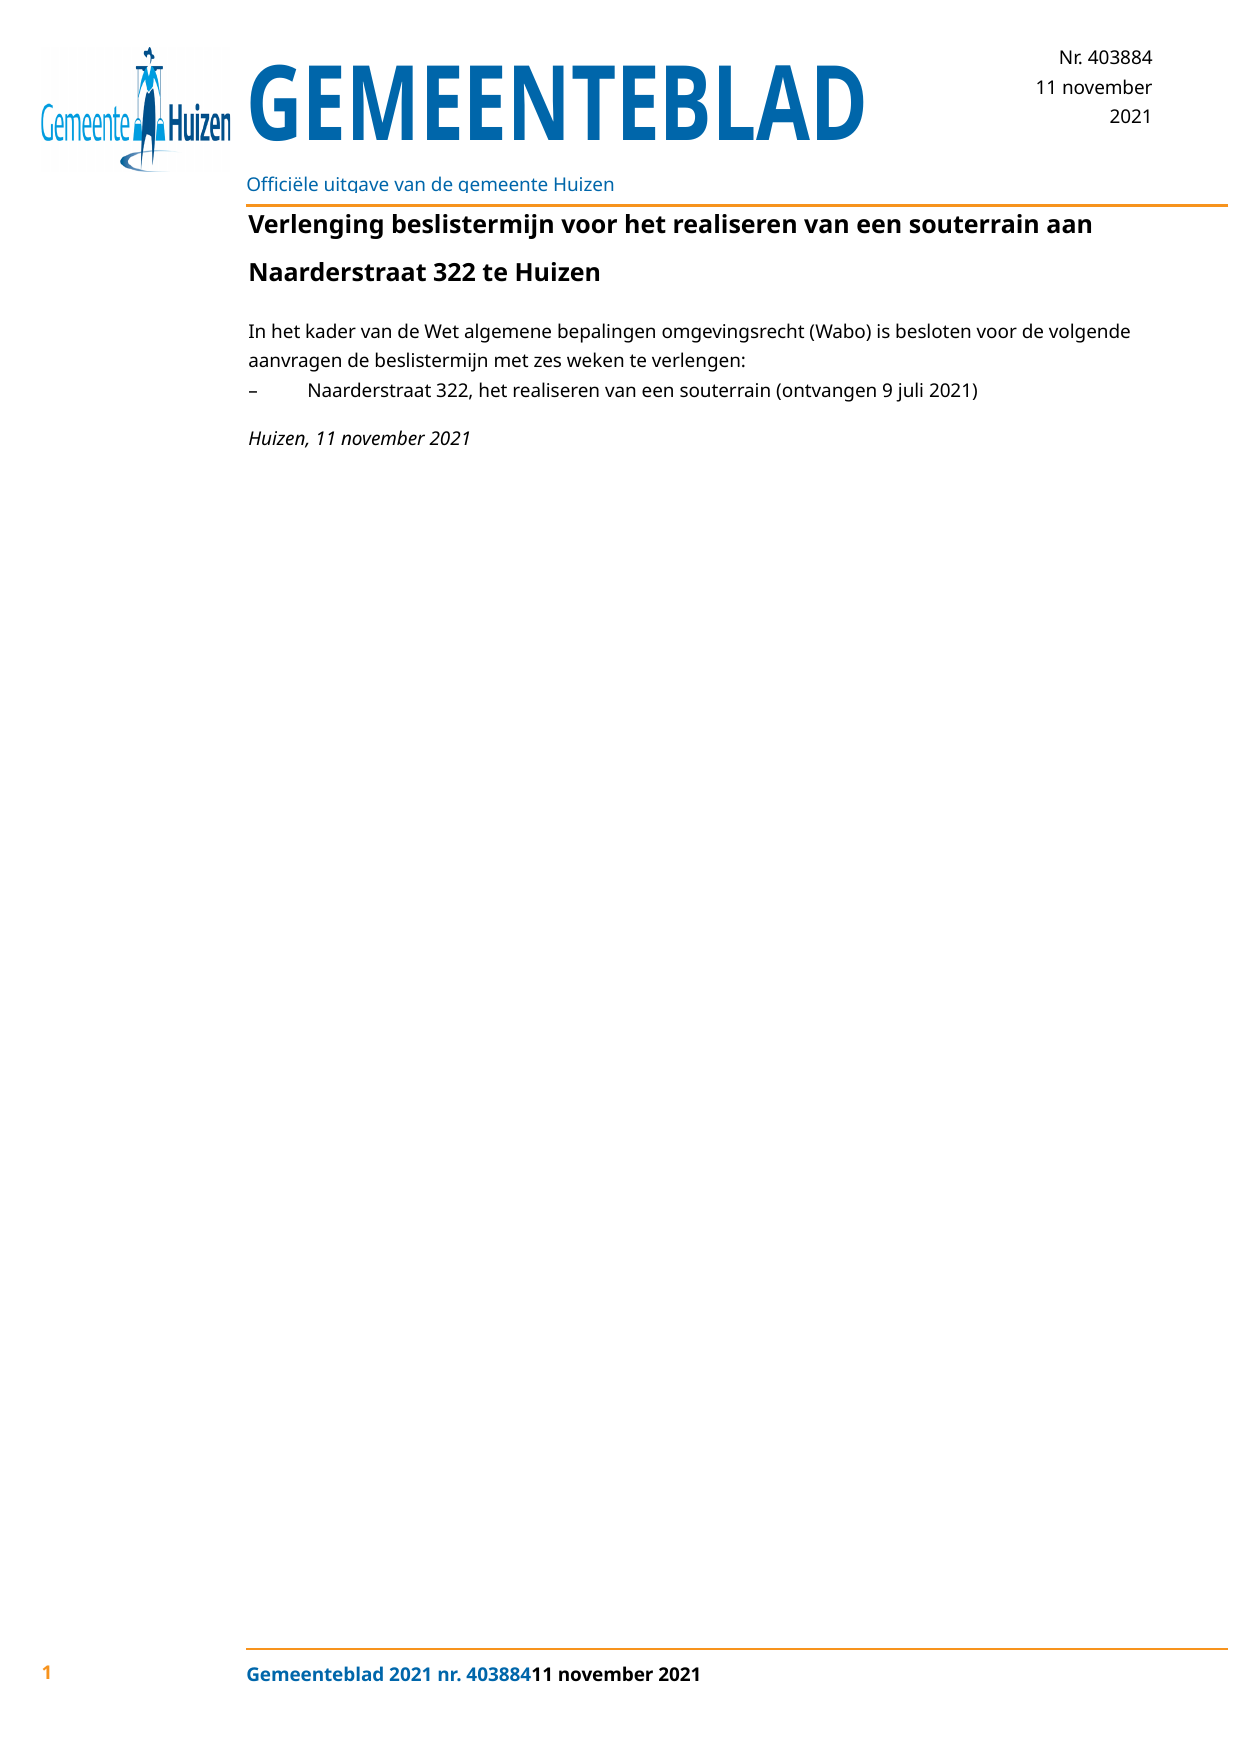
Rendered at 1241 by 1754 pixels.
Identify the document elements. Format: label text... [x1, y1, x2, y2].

list Naarderstraat 322, het realiseren van een souterrain (ontvangen 9 juli 2021) [248, 377, 1152, 403]
picture [41, 47, 231, 172]
text Verlenging beslistermijn voor het realiseren van een souterrain aan Naarderstraat 322 te Huizen [248, 207, 1152, 288]
text Huizen, 11 november 2021 [248, 425, 1152, 451]
text In het kader van de Wet algemene bepalingen omgevingsrecht (Wabo) is besloten voor de volgende aanvragen de beslistermijn met zes weken te verlengen: [248, 318, 1152, 373]
